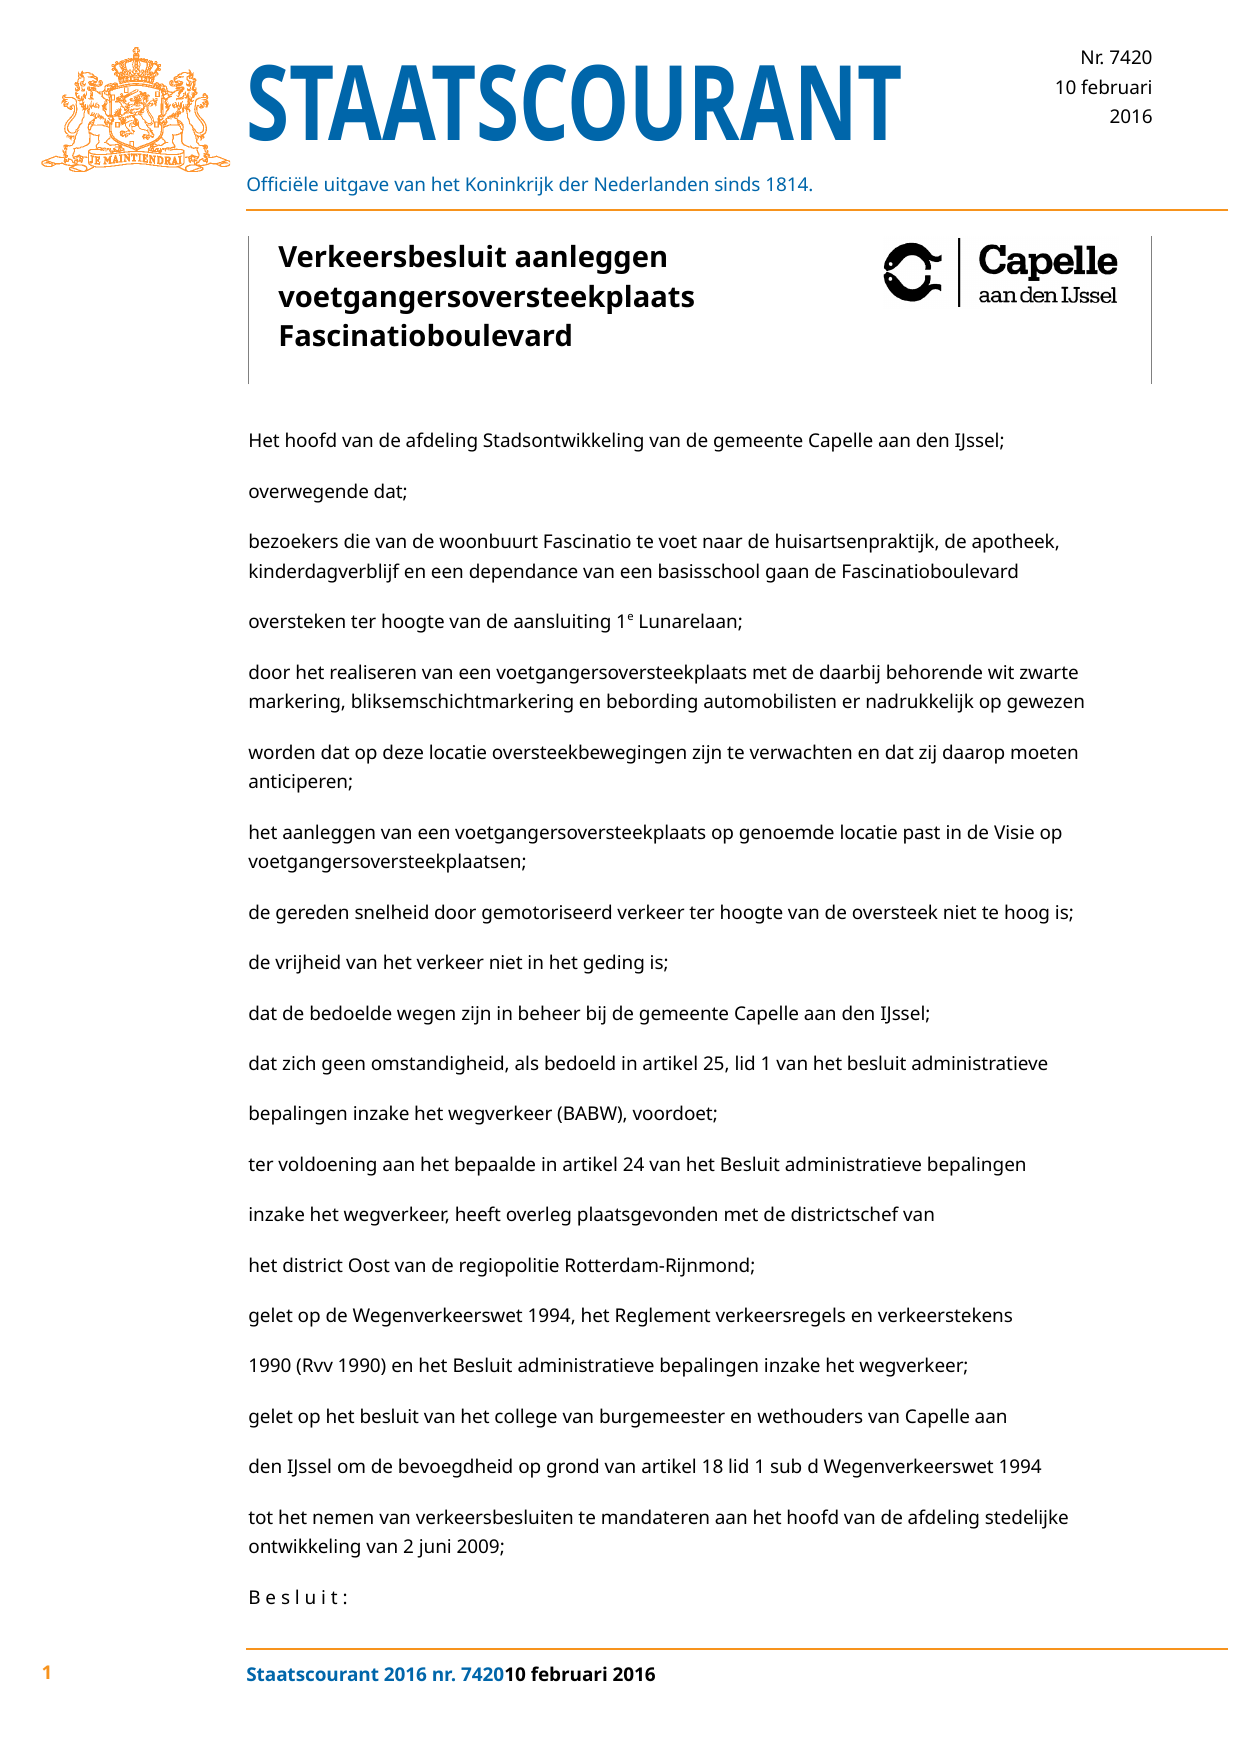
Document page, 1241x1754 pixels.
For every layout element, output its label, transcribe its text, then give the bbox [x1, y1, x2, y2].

text dat de bedoelde wegen zijn in beheer bij de gemeente Capelle aan den IJssel; [248, 1000, 1152, 1025]
table_header [850, 236, 1151, 384]
table_header Verkeersbesluit aanleggen voetgangersoversteekplaats Fascinatioboulevard [249, 236, 850, 384]
text overwegende dat; [248, 478, 1152, 504]
text het district Oost van de regiopolitie Rotterdam-Rijnmond; [248, 1252, 1152, 1277]
text dat zich geen omstandigheid, als bedoeld in artikel 25, lid 1 van het besluit administratieve [248, 1050, 1152, 1076]
text gelet op de Wegenverkeerswet 1994, het Reglement verkeersregels en verkeerstekens [248, 1302, 1152, 1328]
text 1990 (Rvv 1990) en het Besluit administratieve bepalingen inzake het wegverkeer; [248, 1353, 1152, 1378]
text Het hoofd van de afdeling Stadsontwikkeling van de gemeente Capelle aan den IJssel; [248, 428, 1152, 453]
text den IJssel om de bevoegdheid op grond van artikel 18 lid 1 sub d Wegenverkeerswet 1994 [248, 1453, 1152, 1479]
text worden dat op deze locatie oversteekbewegingen zijn te verwachten en dat zij daarop moeten anticiperen; [248, 739, 1152, 794]
text B e s l u i t : [248, 1584, 1152, 1609]
text tot het nemen van verkeersbesluiten te mandateren aan het hoofd van de afdeling stedelijke ontwikkeling van 2 juni 2009; [248, 1504, 1152, 1559]
text door het realiseren van een voetgangersoversteekplaats met de daarbij behorende wit zwarte markering, bliksemschichtmarkering en bebording automobilisten er nadrukkelijk op gewezen [248, 659, 1152, 714]
picture [882, 236, 1119, 309]
picture [41, 47, 231, 172]
text de vrijheid van het verkeer niet in het geding is; [248, 949, 1152, 975]
text bezoekers die van de woonbuurt Fascinatio te voet naar de huisartsenpraktijk, de apotheek, kinderdagverblijf en een dependance van een basisschool gaan de Fascinatioboulevard [248, 528, 1152, 584]
text gelet op het besluit van het college van burgemeester en wethouders van Capelle aan [248, 1403, 1152, 1429]
text het aanleggen van een voetgangersoversteekplaats op genoemde locatie past in de Visie op voetgangersoversteekplaatsen; [248, 819, 1152, 874]
text bepalingen inzake het wegverkeer (BABW), voordoet; [248, 1101, 1152, 1126]
text de gereden snelheid door gemotoriseerd verkeer ter hoogte van de oversteek niet te hoog is; [248, 899, 1152, 924]
text inzake het wegverkeer, heeft overleg plaatsgevonden met de districtschef van [248, 1201, 1152, 1227]
text ter voldoening aan het bepaalde in artikel 24 van het Besluit administratieve bepalingen [248, 1151, 1152, 1177]
text oversteken ter hoogte van de aansluiting 1e Lunarelaan; [248, 608, 1152, 634]
